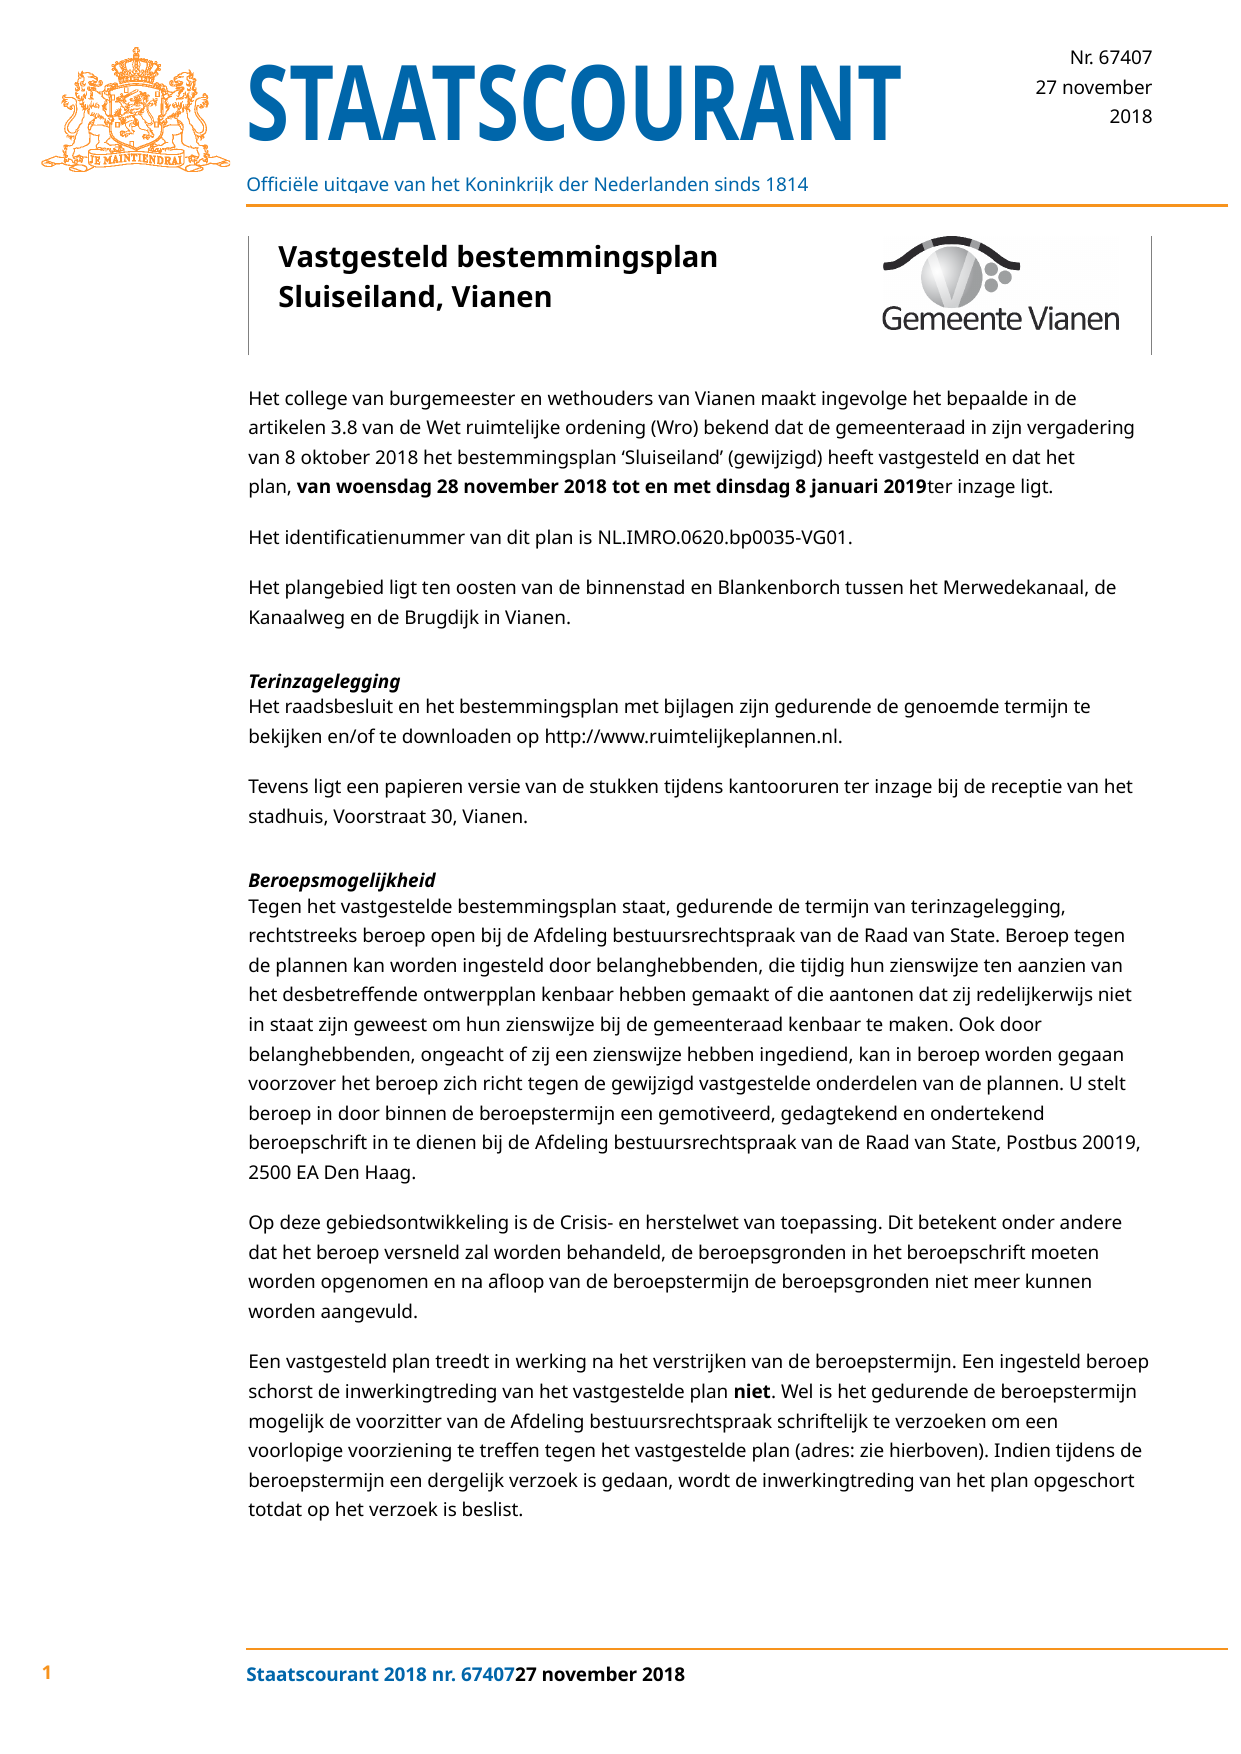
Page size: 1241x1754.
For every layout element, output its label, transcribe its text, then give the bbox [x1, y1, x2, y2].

text Een vastgesteld plan treedt in werking na het verstrijken van de beroepstermijn. Een ingesteld beroep schorst de inwerkingtreding van het vastgestelde plan niet. Wel is het gedurende de beroepstermijn mogelijk de voorzitter van de Afdeling bestuursrechtspraak schriftelijk te verzoeken om een voorlopige voorziening te treffen tegen het vastgestelde plan (adres: zie hierboven). Indien tijdens de beroepstermijn een dergelijk verzoek is gedaan, wordt de inwerkingtreding van het plan opgeschort totdat op het verzoek is beslist. [248, 1349, 1152, 1522]
table_header Vastgesteld bestemmingsplan Sluiseiland, Vianen [249, 236, 850, 355]
table_header [850, 330, 1151, 355]
text Beroepsmogelijkheid [248, 867, 1152, 893]
text Terinzagelegging [248, 668, 1152, 694]
table_header [850, 236, 882, 329]
picture [41, 47, 231, 172]
table_header [1119, 236, 1151, 329]
text Tevens ligt een papieren versie van de stukken tijdens kantooruren ter inzage bij de receptie van het stadhuis, Voorstraat 30, Vianen. [248, 774, 1152, 829]
text Het plangebied ligt ten oosten van de binnenstad en Blankenborch tussen het Merwedekanaal, de Kanaalweg en de Brugdijk in Vianen. [248, 574, 1152, 630]
text Tegen het vastgestelde bestemmingsplan staat, gedurende de termijn van terinzagelegging, rechtstreeks beroep open bij de Afdeling bestuursrechtspraak van de Raad van State. Beroep tegen de plannen kan worden ingesteld door belanghebbenden, die tijdig hun zienswijze ten aanzien van het desbetreffende ontwerpplan kenbaar hebben gemaakt of die aantonen dat zij redelijkerwijs niet in staat zijn geweest om hun zienswijze bij de gemeenteraad kenbaar te maken. Ook door belanghebbenden, ongeacht of zij een zienswijze hebben ingediend, kan in beroep worden gegaan voorzover het beroep zich richt tegen de gewijzigd vastgestelde onderdelen van de plannen. U stelt beroep in door binnen de beroepstermijn een gemotiveerd, gedagtekend en ondertekend beroepschrift in te dienen bij de Afdeling bestuursrechtspraak van de Raad van State, Postbus 20019, 2500 EA Den Haag. [248, 893, 1152, 1185]
text Het identificatienummer van dit plan is NL.IMRO.0620.bp0035-VG01. [248, 524, 1152, 550]
picture [882, 236, 1119, 330]
text Het raadsbesluit en het bestemmingsplan met bijlagen zijn gedurende de genoemde termijn te bekijken en/of te downloaden op http://www.ruimtelijkeplannen.nl. [248, 694, 1152, 749]
text Op deze gebiedsontwikkeling is de Crisis- en herstelwet van toepassing. Dit betekent onder andere dat het beroep versneld zal worden behandeld, de beroepsgronden in het beroepschrift moeten worden opgenomen en na afloop van de beroepstermijn de beroepsgronden niet meer kunnen worden aangevuld. [248, 1209, 1152, 1324]
text Het college van burgemeester en wethouders van Vianen maakt ingevolge het bepaalde in de artikelen 3.8 van de Wet ruimtelijke ordening (Wro) bekend dat de gemeenteraad in zijn vergadering van 8 oktober 2018 het bestemmingsplan ‘Sluiseiland’ (gewijzigd) heeft vastgesteld en dat het plan, van woensdag 28 november 2018 tot en met dinsdag 8 januari 2019ter inzage ligt. [248, 385, 1152, 499]
